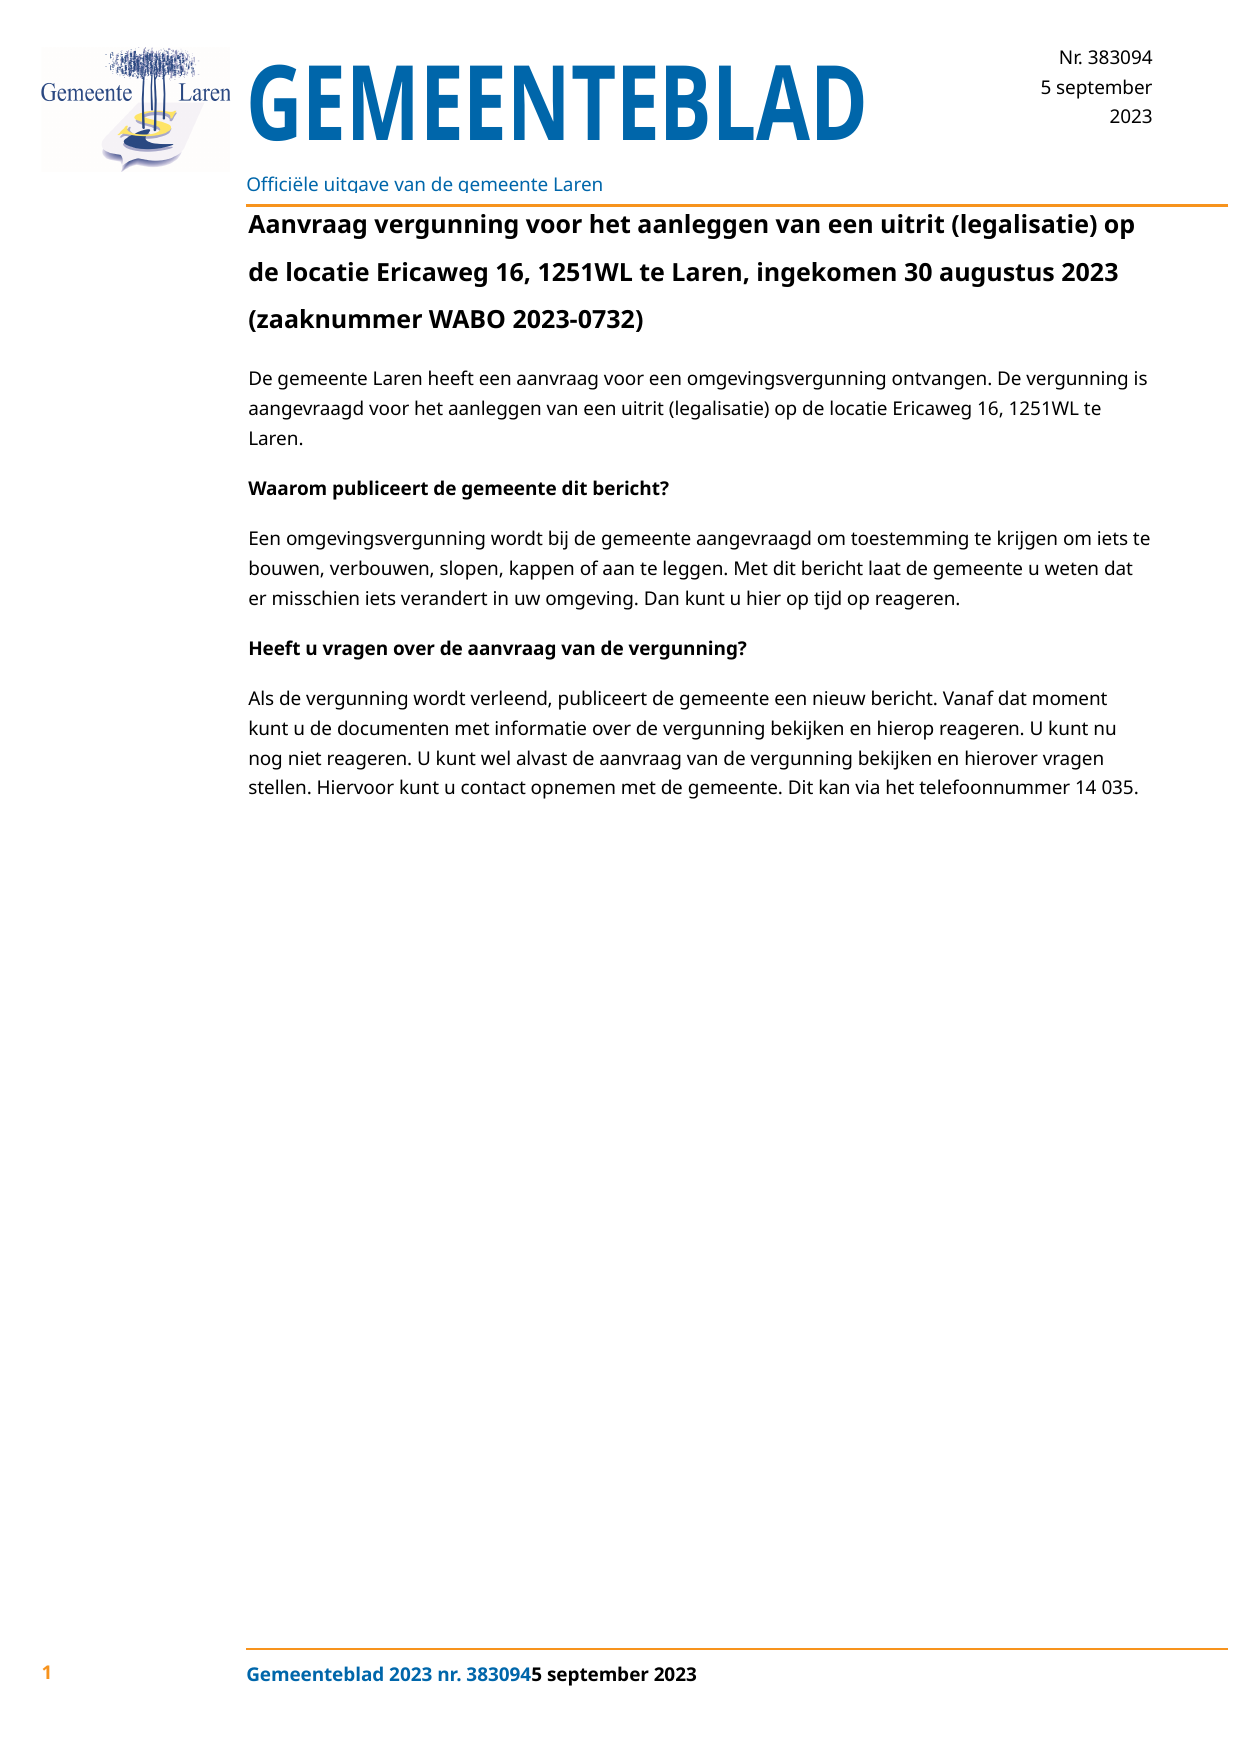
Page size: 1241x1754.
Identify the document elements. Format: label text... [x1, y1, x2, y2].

text Heeft u vragen over de aanvraag van de vergunning? [248, 635, 1152, 661]
picture [41, 47, 231, 172]
text Aanvraag vergunning voor het aanleggen van een uitrit (legalisatie) op de locatie Ericaweg 16, 1251WL te Laren, ingekomen 30 augustus 2023 (zaaknummer WABO 2023-0732) [248, 207, 1152, 336]
text Een omgevingsvergunning wordt bij de gemeente aangevraagd om toestemming te krijgen om iets te bouwen, verbouwen, slopen, kappen of aan te leggen. Met dit bericht laat de gemeente u weten dat er misschien iets verandert in uw omgeving. Dan kunt u hier op tijd op reageren. [248, 526, 1152, 610]
text De gemeente Laren heeft een aanvraag voor een omgevingsvergunning ontvangen. De vergunning is aangevraagd voor het aanleggen van een uitrit (legalisatie) op de locatie Ericaweg 16, 1251WL te Laren. [248, 366, 1152, 450]
text Als de vergunning wordt verleend, publiceert de gemeente een nieuw bericht. Vanaf dat moment kunt u de documenten met informatie over de vergunning bekijken en hierop reageren. U kunt nu nog niet reageren. U kunt wel alvast de aanvraag van de vergunning bekijken en hierover vragen stellen. Hiervoor kunt u contact opnemen met de gemeente. Dit kan via het telefoonnummer 14 035. [248, 686, 1152, 800]
text Waarom publiceert de gemeente dit bericht? [248, 475, 1152, 501]
